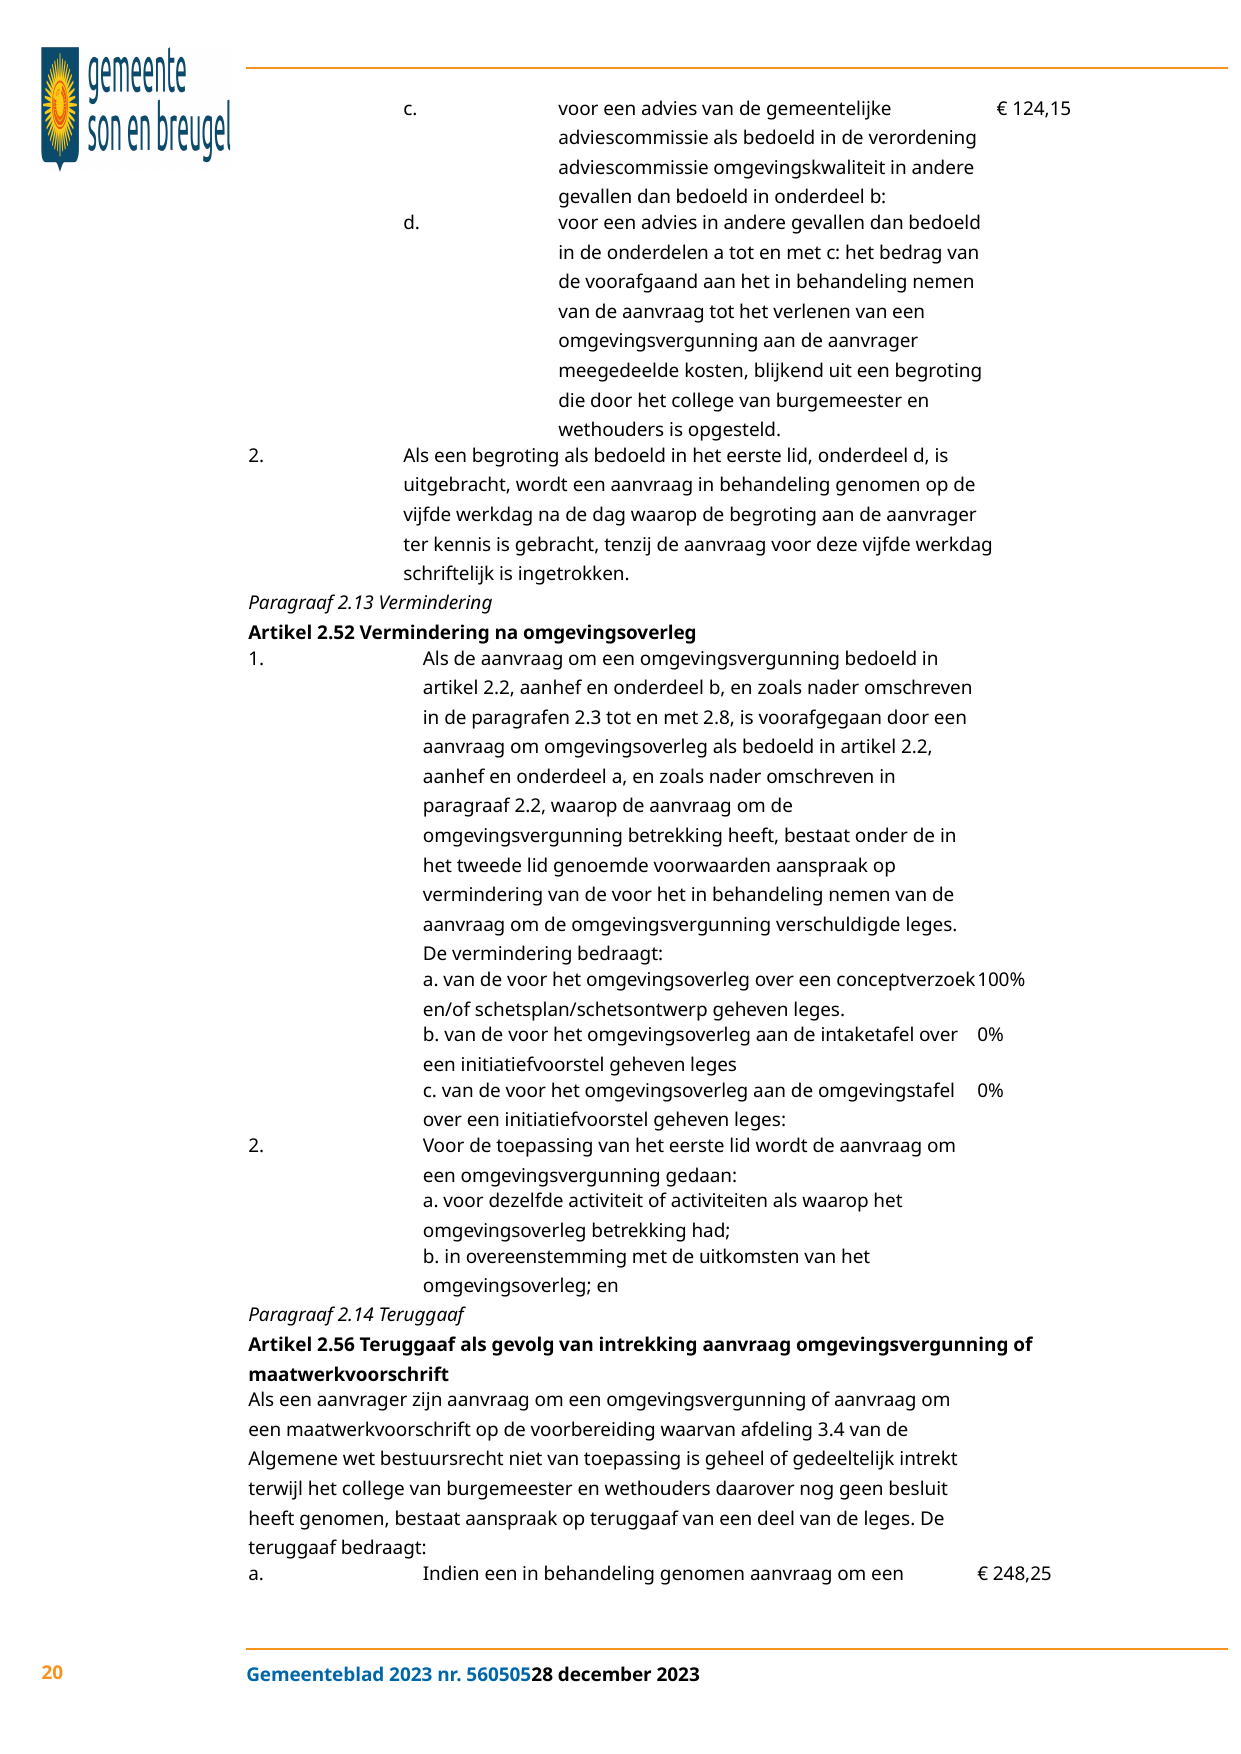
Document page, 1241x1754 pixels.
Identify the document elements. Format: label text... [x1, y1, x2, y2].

table_cell d. [403, 209, 558, 442]
table_header Artikel 2.56 Teruggaaf als gevolg van intrekking aanvraag omgevingsvergunning of maatwerkvoorschrift [248, 1331, 1152, 1386]
table_cell [977, 1188, 1152, 1243]
table_cell [248, 95, 403, 209]
table_cell [248, 1188, 423, 1243]
table_cell [996, 209, 1152, 442]
table_cell voor een advies van de gemeentelijke adviescommissie als bedoeld in de verordening adviescommissie omgevingskwaliteit in andere gevallen dan bedoeld in onderdeel b: [558, 95, 996, 209]
table_cell [977, 1132, 1152, 1188]
text Paragraaf 2.14 Teruggaaf [248, 1301, 1152, 1327]
table_cell € 248,25 [977, 1560, 1152, 1586]
table_cell [996, 442, 1152, 586]
table_cell 100% [977, 966, 1152, 1022]
table_cell a. [248, 1560, 423, 1586]
table_cell 1. [248, 645, 423, 966]
table_cell b. in overeenstemming met de uitkomsten van het omgevingsoverleg; en [423, 1243, 977, 1298]
table_cell Als een begroting als bedoeld in het eerste lid, onderdeel d, is uitgebracht, wordt een aanvraag in behandeling genomen op de vijfde werkdag na de dag waarop de begroting aan de aanvrager ter kennis is gebracht, tenzij de aanvraag voor deze vijfde werkdag schriftelijk is ingetrokken. [403, 442, 996, 586]
picture [41, 47, 231, 172]
table_cell [248, 209, 403, 442]
table_cell c. [403, 95, 558, 209]
table_cell 0% [977, 1077, 1152, 1132]
table_cell c. van de voor het omgevingsoverleg aan de omgevingstafel over een initiatiefvoorstel geheven leges: [423, 1077, 977, 1132]
table_cell Indien een in behandeling genomen aanvraag om een [423, 1560, 977, 1586]
table_cell 2. [248, 1132, 423, 1188]
table_cell Als een aanvrager zijn aanvraag om een omgevingsvergunning of aanvraag om een maatwerkvoorschrift op de voorbereiding waarvan afdeling 3.4 van de Algemene wet bestuursrecht niet van toepassing is geheel of gedeeltelijk intrekt terwijl het college van burgemeester en wethouders daarover nog geen besluit heeft genomen, bestaat aanspraak op teruggaaf van een deel van de leges. De teruggaaf bedraagt: [248, 1386, 977, 1560]
table_cell a. voor dezelfde activiteit of activiteiten als waarop het omgevingsoverleg betrekking had; [423, 1188, 977, 1243]
table_cell Als de aanvraag om een omgevingsvergunning bedoeld in artikel 2.2, aanhef en onderdeel b, en zoals nader omschreven in de paragrafen 2.3 tot en met 2.8, is voorafgegaan door een aanvraag om omgevingsoverleg als bedoeld in artikel 2.2, aanhef en onderdeel a, en zoals nader omschreven in paragraaf 2.2, waarop de aanvraag om de omgevingsvergunning betrekking heeft, bestaat onder de in het tweede lid genoemde voorwaarden aanspraak op vermindering van de voor het in behandeling nemen van de aanvraag om de omgevingsvergunning verschuldigde leges. De vermindering bedraagt: [423, 645, 977, 966]
text Paragraaf 2.13 Vermindering [248, 589, 1152, 615]
table_cell voor een advies in andere gevallen dan bedoeld in de onderdelen a tot en met c: het bedrag van de voorafgaand aan het in behandeling nemen van de aanvraag tot het verlenen van een omgevingsvergunning aan de aanvrager meegedeelde kosten, blijkend uit een begroting die door het college van burgemeester en wethouders is opgesteld. [558, 209, 996, 442]
table_cell [248, 966, 423, 1022]
table_cell [248, 1022, 423, 1077]
table_cell 2. [248, 442, 403, 586]
table_cell [248, 1243, 423, 1298]
table_cell [977, 1386, 1152, 1560]
table_cell [977, 645, 1152, 966]
table_header Artikel 2.52 Vermindering na omgevingsoverleg [248, 619, 1152, 645]
table_cell 0% [977, 1022, 1152, 1077]
table_cell b. van de voor het omgevingsoverleg aan de intaketafel over een initiatiefvoorstel geheven leges [423, 1022, 977, 1077]
table_cell a. van de voor het omgevingsoverleg over een conceptverzoek en/of schetsplan/schetsontwerp geheven leges. [423, 966, 977, 1022]
table_cell Voor de toepassing van het eerste lid wordt de aanvraag om een omgevingsvergunning gedaan: [423, 1132, 977, 1188]
table_cell [248, 1077, 423, 1132]
table_cell [977, 1243, 1152, 1298]
table_cell € 124,15 [996, 95, 1152, 209]
